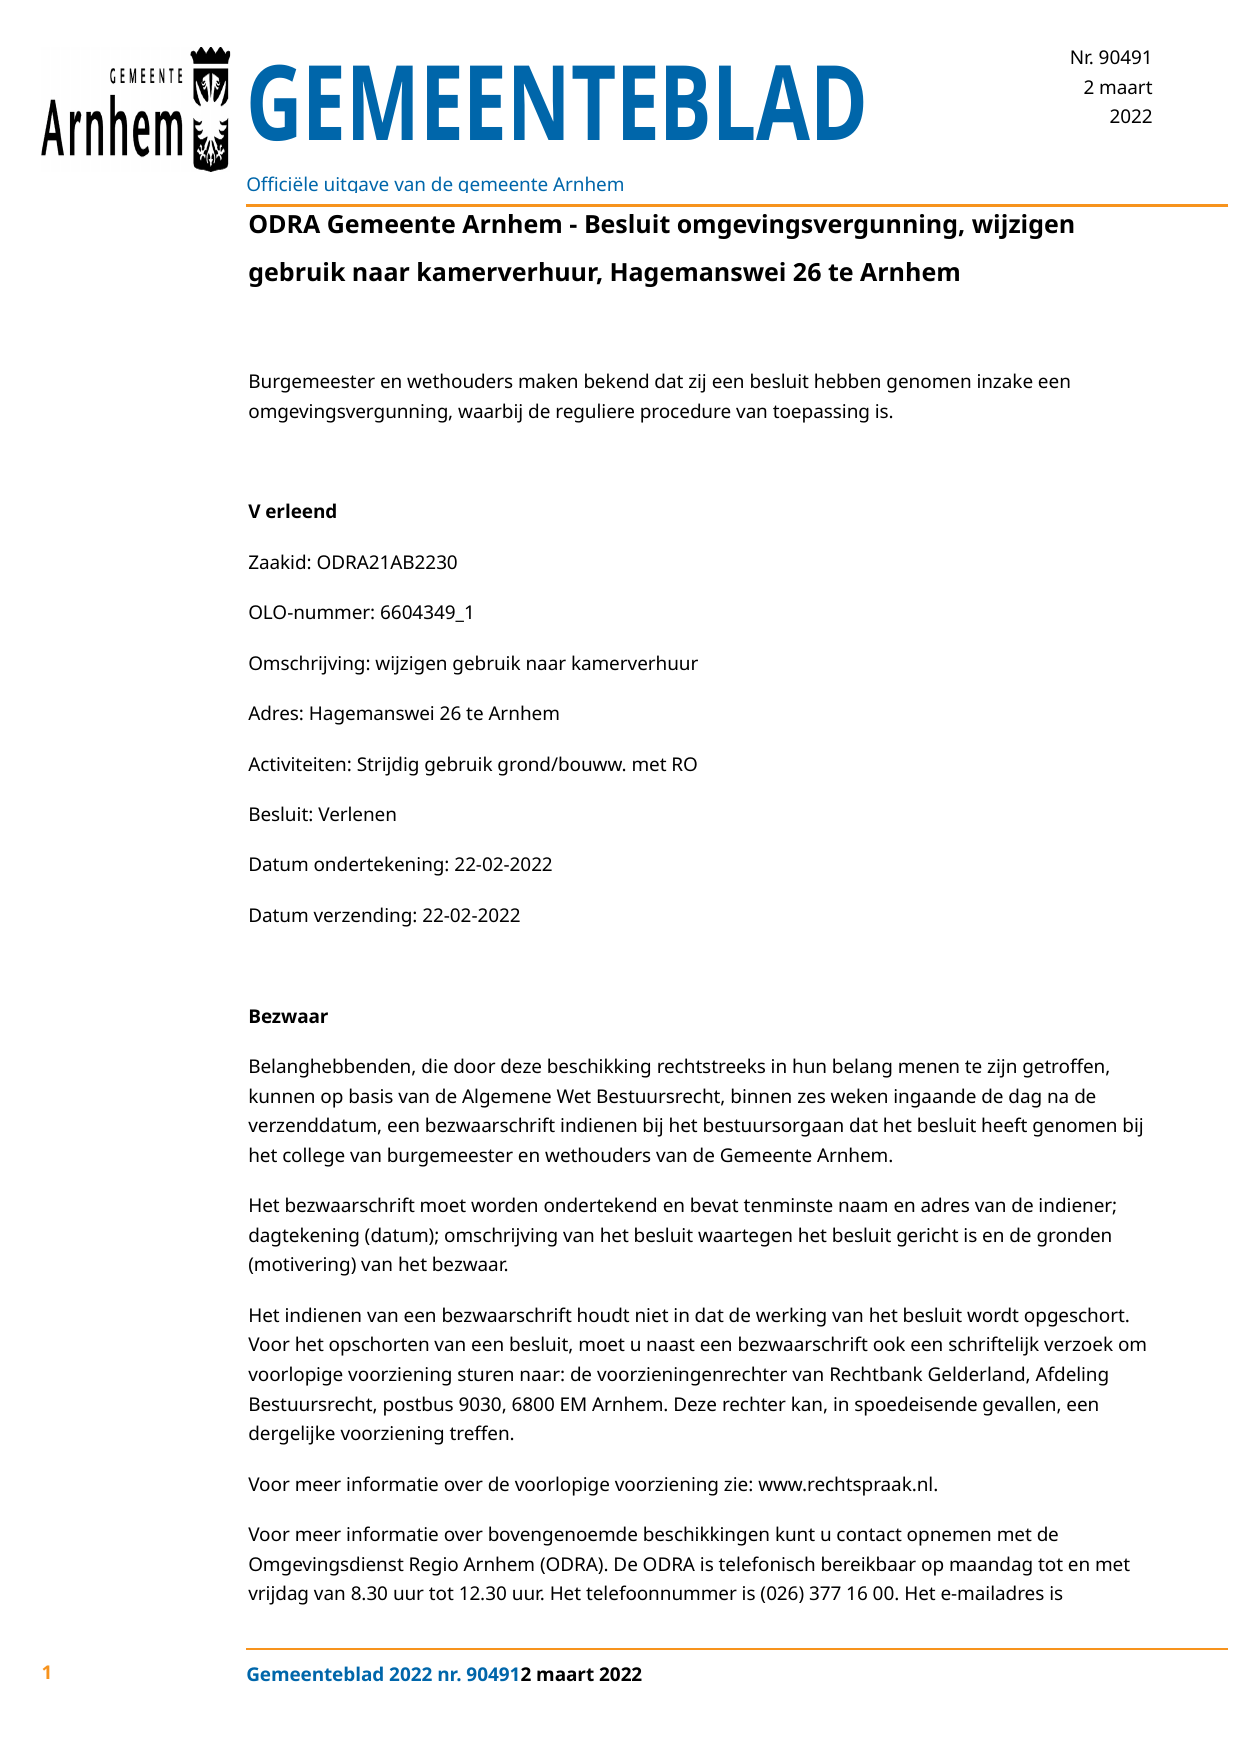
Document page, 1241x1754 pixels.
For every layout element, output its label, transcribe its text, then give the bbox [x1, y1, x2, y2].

text Belanghebbenden, die door deze beschikking rechtstreeks in hun belang menen te zijn getroffen, kunnen op basis van de Algemene Wet Bestuursrecht, binnen zes weken ingaande de dag na de verzenddatum, een bezwaarschrift indienen bij het bestuursorgaan dat het besluit heeft genomen bij het college van burgemeester en wethouders van de Gemeente Arnhem. [248, 1053, 1152, 1168]
text Adres: Hagemanswei 26 te Arnhem [248, 700, 1152, 726]
text Datum verzending: 22-02-2022 [248, 902, 1152, 928]
text Bezwaar [248, 1003, 1152, 1029]
text V erleend [248, 499, 1152, 524]
picture [41, 47, 231, 172]
text OLO-nummer: 6604349_1 [248, 599, 1152, 625]
text Activiteiten: Strijdig gebruik grond/bouww. met RO [248, 751, 1152, 777]
text Voor meer informatie over de voorlopige voorziening zie: www.rechtspraak.nl. [248, 1471, 1152, 1497]
text Het indienen van een bezwaarschrift houdt niet in dat de werking van het besluit wordt opgeschort. Voor het opschorten van een besluit, moet u naast een bezwaarschrift ook een schriftelijk verzoek om voorlopige voorziening sturen naar: de voorzieningenrechter van Rechtbank Gelderland, Afdeling Bestuursrecht, postbus 9030, 6800 EM Arnhem. Deze rechter kan, in spoedeisende gevallen, een dergelijke voorziening treffen. [248, 1302, 1152, 1446]
text ODRA Gemeente Arnhem - Besluit omgevingsvergunning, wijzigen gebruik naar kamerverhuur, Hagemanswei 26 te Arnhem [248, 207, 1152, 288]
text Het bezwaarschrift moet worden ondertekend en bevat tenminste naam en adres van de indiener; dagtekening (datum); omschrijving van het besluit waartegen het besluit gericht is en de gronden (motivering) van het bezwaar. [248, 1192, 1152, 1277]
text Omschrijving: wijzigen gebruik naar kamerverhuur [248, 650, 1152, 676]
text Zaakid: ODRA21AB2230 [248, 549, 1152, 575]
text Voor meer informatie over bovengenoemde beschikkingen kunt u contact opnemen met de Omgevingsdienst Regio Arnhem (ODRA). De ODRA is telefonisch bereikbaar op maandag tot en met vrijdag van 8.30 uur tot 12.30 uur. Het telefoonnummer is (026) 377 16 00. Het e-mailadres is [248, 1521, 1152, 1606]
text Datum ondertekening: 22-02-2022 [248, 852, 1152, 877]
text Besluit: Verlenen [248, 801, 1152, 827]
text Burgemeester en wethouders maken bekend dat zij een besluit hebben genomen inzake een omgevingsvergunning, waarbij de reguliere procedure van toepassing is. [248, 368, 1152, 424]
